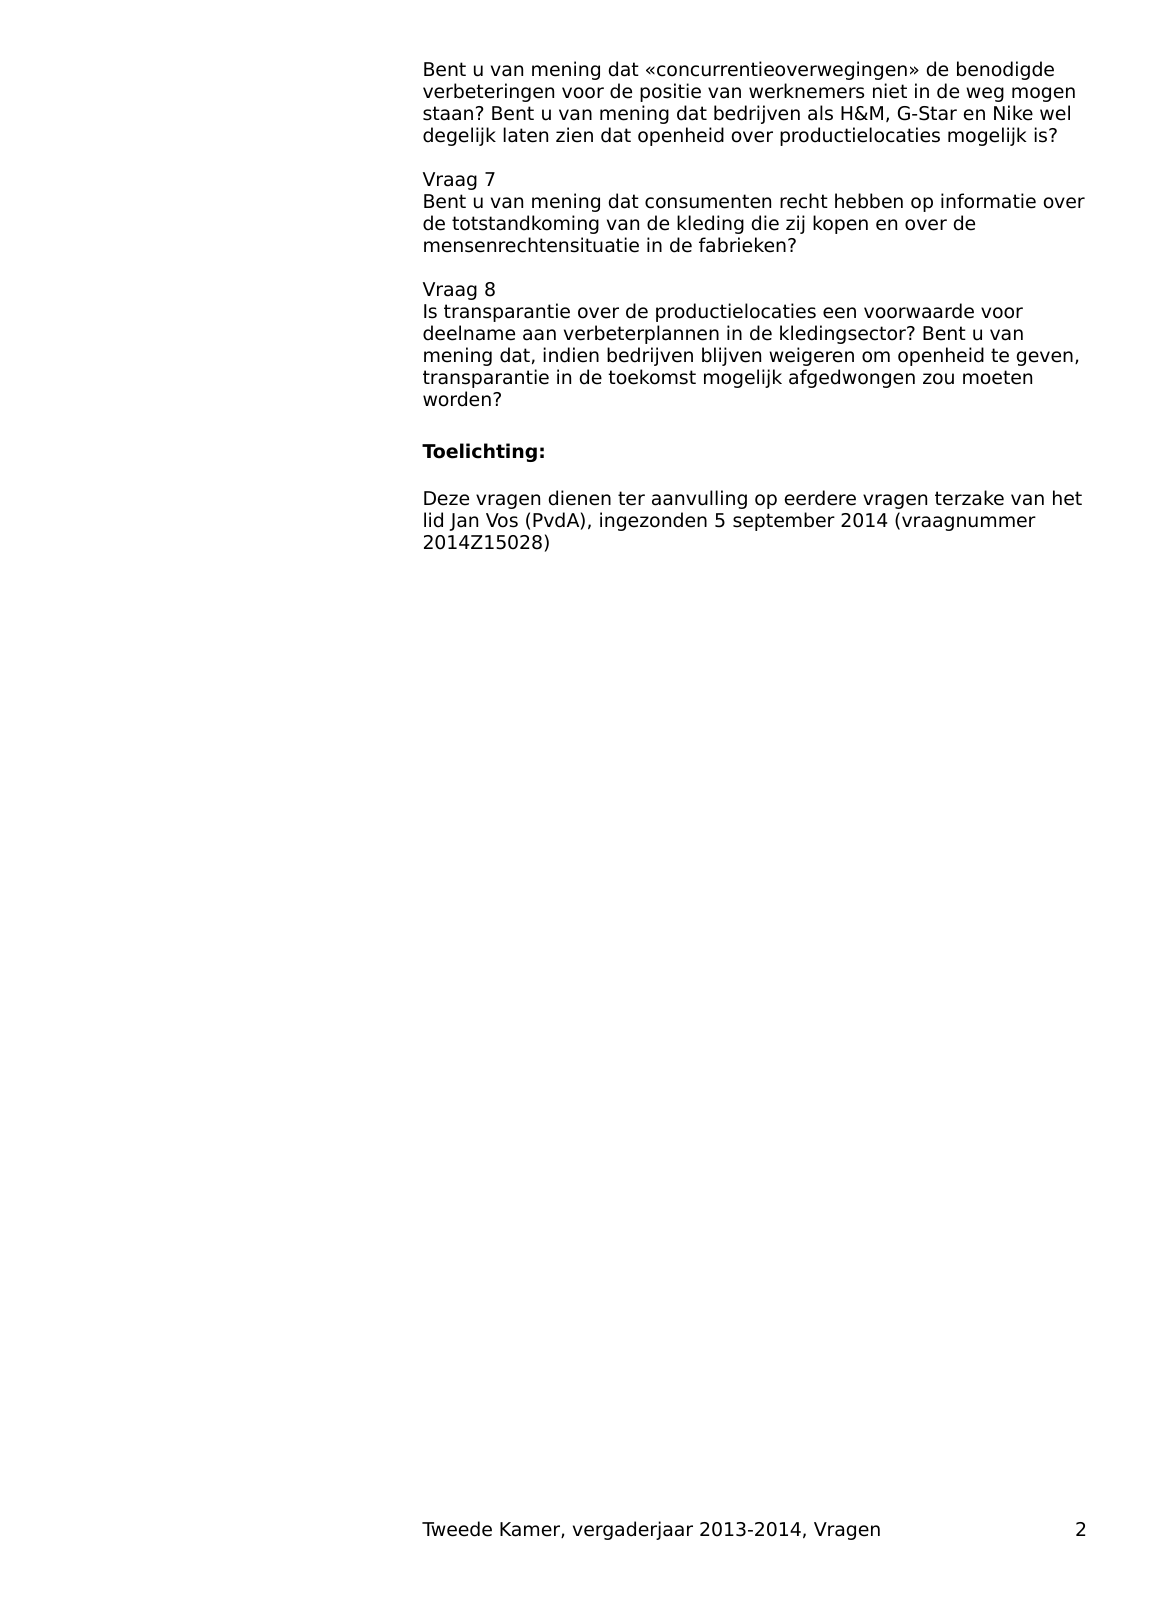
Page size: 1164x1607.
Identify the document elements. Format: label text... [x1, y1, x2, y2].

text Bent u van mening dat consumenten recht hebben op informatie over de totstandkoming van de kleding die zij kopen en over de mensenrechtensituatie in de fabrieken? [422, 191, 1087, 257]
text Vraag 7 [422, 169, 1087, 191]
text Is transparantie over de productielocaties een voorwaarde voor deelname aan verbeterplannen in de kledingsector? Bent u van mening dat, indien bedrijven blijven weigeren om openheid te geven, transparantie in de toekomst mogelijk afgedwongen zou moeten worden? [422, 301, 1087, 411]
text Vraag 8 [422, 279, 1087, 301]
text Bent u van mening dat «concurrentieoverwegingen» de benodigde verbeteringen voor de positie van werknemers niet in de weg mogen staan? Bent u van mening dat bedrijven als H&M, G-Star en Nike wel degelijk laten zien dat openheid over productielocaties mogelijk is? [422, 59, 1087, 147]
text Deze vragen dienen ter aanvulling op eerdere vragen terzake van het lid Jan Vos (PvdA), ingezonden 5 september 2014 (vraagnummer 2014Z15028) [422, 488, 1087, 554]
subtitle Toelichting: [422, 441, 1087, 463]
